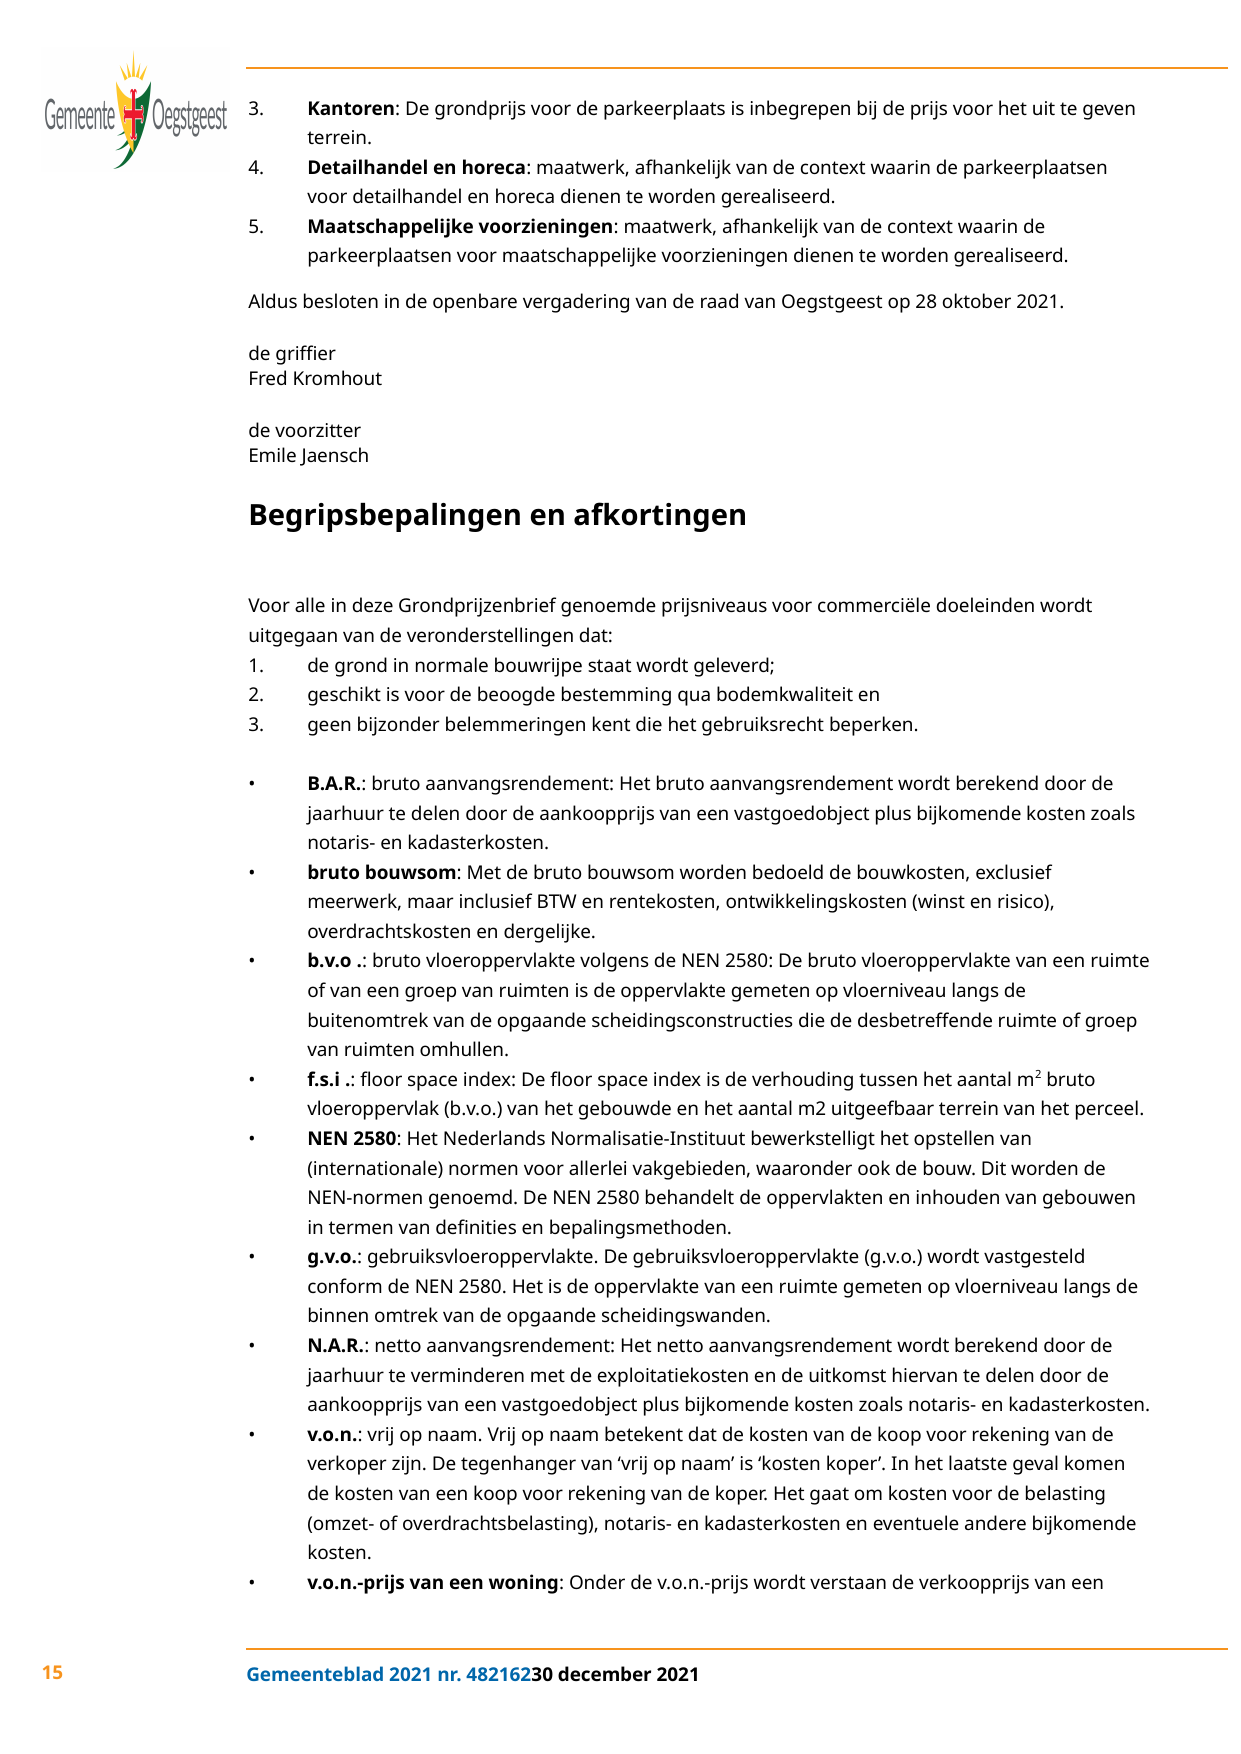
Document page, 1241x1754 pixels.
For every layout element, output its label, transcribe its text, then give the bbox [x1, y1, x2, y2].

list v.o.n.-prijs van een woning: Onder de v.o.n.-prijs wordt verstaan de verkoopprijs van een [248, 1569, 1152, 1594]
text Fred Kromhout [248, 366, 1152, 391]
list g.v.o.: gebruiksvloeroppervlakte. De gebruiksvloeroppervlakte (g.v.o.) wordt vastgesteld conform de NEN 2580. Het is de oppervlakte van een ruimte gemeten op vloerniveau langs de binnen omtrek van de opgaande scheidingswanden. [248, 1243, 1152, 1328]
list b.v.o .: bruto vloeroppervlakte volgens de NEN 2580: De bruto vloeroppervlakte van een ruimte of van een groep van ruimten is de oppervlakte gemeten op vloerniveau langs de buitenomtrek van de opgaande scheidingsconstructies die de desbetreffende ruimte of groep van ruimten omhullen. [248, 948, 1152, 1062]
text de griffier [248, 340, 1152, 366]
list N.A.R.: netto aanvangsrendement: Het netto aanvangsrendement wordt berekend door de jaarhuur te verminderen met de exploitatiekosten en de uitkomst hiervan te delen door de aankoopprijs van een vastgoedobject plus bijkomende kosten zoals notaris- en kadasterkosten. [248, 1332, 1152, 1417]
list geen bijzonder belemmeringen kent die het gebruiksrecht beperken. [248, 711, 1152, 737]
list Kantoren: De grondprijs voor de parkeerplaats is inbegrepen bij de prijs voor het uit te geven terrein. [248, 95, 1152, 150]
list v.o.n.: vrij op naam. Vrij op naam betekent dat de kosten van de koop voor rekening van de verkoper zijn. De tegenhanger van ‘vrij op naam’ is ‘kosten koper’. In het laatste geval komen de kosten van een koop voor rekening van de koper. Het gaat om kosten voor de belasting (omzet- of overdrachtsbelasting), notaris- en kadasterkosten en eventuele andere bijkomende kosten. [248, 1421, 1152, 1565]
text Emile Jaensch [248, 443, 1152, 468]
list Maatschappelijke voorzieningen: maatwerk, afhankelijk van de context waarin de parkeerplaatsen voor maatschappelijke voorzieningen dienen te worden gerealiseerd. [248, 213, 1152, 268]
list bruto bouwsom: Met de bruto bouwsom worden bedoeld de bouwkosten, exclusief meerwerk, maar inclusief BTW en rentekosten, ontwikkelingskosten (winst en risico), overdrachtskosten en dergelijke. [248, 859, 1152, 944]
list Detailhandel en horeca: maatwerk, afhankelijk van de context waarin de parkeerplaatsen voor detailhandel en horeca dienen te worden gerealiseerd. [248, 154, 1152, 209]
list NEN 2580: Het Nederlands Normalisatie-Instituut bewerkstelligt het opstellen van (internationale) normen voor allerlei vakgebieden, waaronder ook de bouw. Dit worden de NEN-normen genoemd. De NEN 2580 behandelt de oppervlakten en inhouden van gebouwen in termen van definities en bepalingsmethoden. [248, 1125, 1152, 1239]
list B.A.R.: bruto aanvangsrendement: Het bruto aanvangsrendement wordt berekend door de jaarhuur te delen door de aankoopprijs van een vastgoedobject plus bijkomende kosten zoals notaris- en kadasterkosten. [248, 770, 1152, 855]
list f.s.i .: floor space index: De floor space index is de verhouding tussen het aantal m2 bruto vloeroppervlak (b.v.o.) van het gebouwde en het aantal m2 uitgeefbaar terrein van het perceel. [248, 1066, 1152, 1121]
list geschikt is voor de beoogde bestemming qua bodemkwaliteit en [248, 681, 1152, 707]
text Voor alle in deze Grondprijzenbrief genoemde prijsniveaus voor commerciële doeleinden wordt uitgegaan van de veronderstellingen dat: [248, 593, 1152, 648]
text Begripsbepalingen en afkortingen [248, 494, 1152, 534]
text Aldus besloten in de openbare vergadering van de raad van Oegstgeest op 28 oktober 2021. [248, 288, 1152, 314]
text de voorzitter [248, 417, 1152, 443]
list de grond in normale bouwrijpe staat wordt geleverd; [248, 652, 1152, 677]
picture [41, 47, 231, 172]
